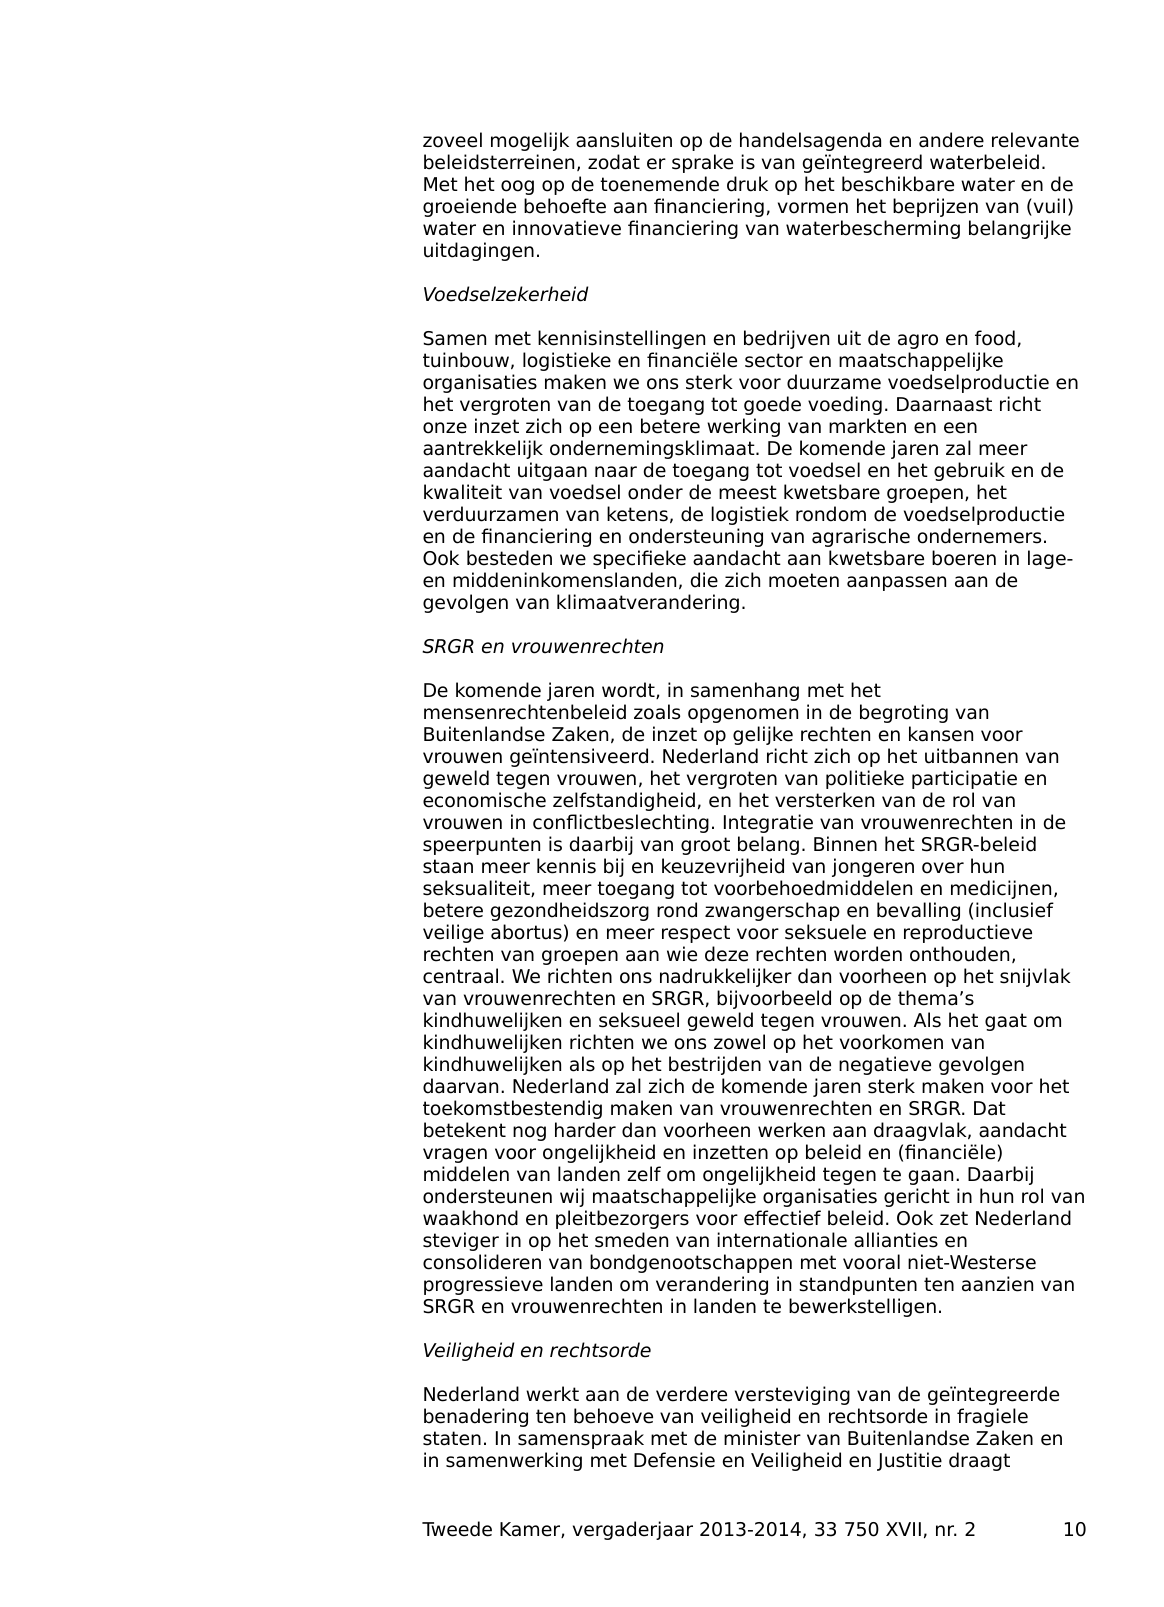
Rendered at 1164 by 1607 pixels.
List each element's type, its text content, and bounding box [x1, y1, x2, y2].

text Samen met kennisinstellingen en bedrijven uit de agro en food, tuinbouw, logistieke en financiële sector en maatschappelijke organisaties maken we ons sterk voor duurzame voedselproductie en het vergroten van de toegang tot goede voeding. Daarnaast richt onze inzet zich op een betere werking van markten en een aantrekkelijk ondernemingsklimaat. De komende jaren zal meer aandacht uitgaan naar de toegang tot voedsel en het gebruik en de kwaliteit van voedsel onder de meest kwetsbare groepen, het verduurzamen van ketens, de logistiek rondom de voedselproductie en de financiering en ondersteuning van agrarische ondernemers. Ook besteden we specifieke aandacht aan kwetsbare boeren in lage- en middeninkomenslanden, die zich moeten aanpassen aan de gevolgen van klimaatverandering. [422, 328, 1087, 614]
text Nederland werkt aan de verdere versteviging van de geïntegreerde benadering ten behoeve van veiligheid en rechtsorde in fragiele staten. In samenspraak met de minister van Buitenlandse Zaken en in samenwerking met Defensie en Veiligheid en Justitie draagt [422, 1384, 1087, 1472]
subtitle Voedselzekerheid [422, 284, 1087, 306]
subtitle SRGR en vrouwenrechten [422, 636, 1087, 658]
text zoveel mogelijk aansluiten op de handelsagenda en andere relevante beleidsterreinen, zodat er sprake is van geïntegreerd waterbeleid. Met het oog op de toenemende druk op het beschikbare water en de groeiende behoefte aan financiering, vormen het beprijzen van (vuil) water en innovatieve financiering van waterbescherming belangrijke uitdagingen. [422, 130, 1087, 262]
subtitle Veiligheid en rechtsorde [422, 1340, 1087, 1362]
text De komende jaren wordt, in samenhang met het mensenrechtenbeleid zoals opgenomen in de begroting van Buitenlandse Zaken, de inzet op gelijke rechten en kansen voor vrouwen geïntensiveerd. Nederland richt zich op het uitbannen van geweld tegen vrouwen, het vergroten van politieke participatie en economische zelfstandigheid, en het versterken van de rol van vrouwen in conflictbeslechting. Integratie van vrouwenrechten in de speerpunten is daarbij van groot belang. Binnen het SRGR-beleid staan meer kennis bij en keuzevrijheid van jongeren over hun seksualiteit, meer toegang tot voorbehoedmiddelen en medicijnen, betere gezondheidszorg rond zwangerschap en bevalling (inclusief veilige abortus) en meer respect voor seksuele en reproductieve rechten van groepen aan wie deze rechten worden onthouden, centraal. We richten ons nadrukkelijker dan voorheen op het snijvlak van vrouwenrechten en SRGR, bijvoorbeeld op de thema’s kindhuwelijken en seksueel geweld tegen vrouwen. Als het gaat om kindhuwelijken richten we ons zowel op het voorkomen van kindhuwelijken als op het bestrijden van de negatieve gevolgen daarvan. Nederland zal zich de komende jaren sterk maken voor het toekomstbestendig maken van vrouwenrechten en SRGR. Dat betekent nog harder dan voorheen werken aan draagvlak, aandacht vragen voor ongelijkheid en inzetten op beleid en (financiële) middelen van landen zelf om ongelijkheid tegen te gaan. Daarbij ondersteunen wij maatschappelijke organisaties gericht in hun rol van waakhond en pleitbezorgers voor effectief beleid. Ook zet Nederland steviger in op het smeden van internationale allianties en consolideren van bondgenootschappen met vooral niet-Westerse progressieve landen om verandering in standpunten ten aanzien van SRGR en vrouwenrechten in landen te bewerkstelligen. [422, 680, 1087, 1318]
